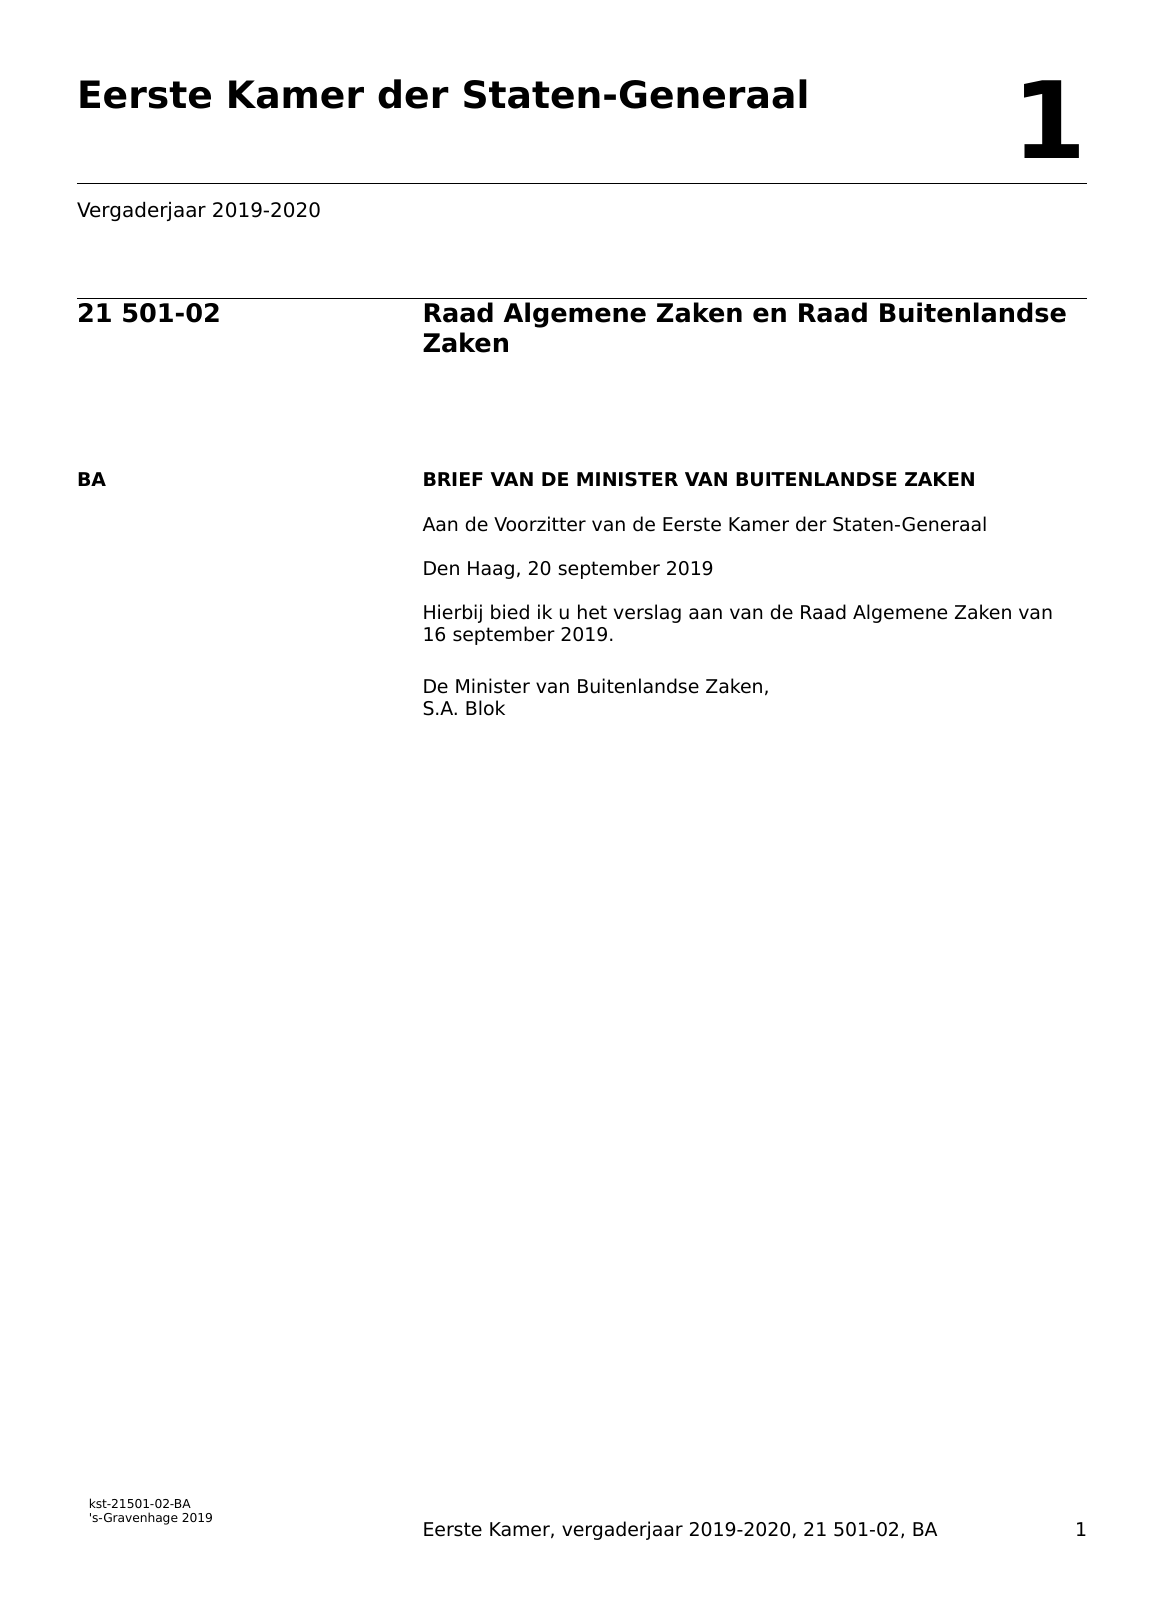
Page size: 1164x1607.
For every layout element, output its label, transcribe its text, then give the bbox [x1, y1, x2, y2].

text 's-Gravenhage 2019 [88, 1511, 323, 1525]
table_cell Vergaderjaar 2019-2020 [77, 184, 1087, 298]
text Hierbij bied ik u het verslag aan van de Raad Algemene Zaken van 16 september 2019. [422, 602, 1087, 646]
text De Minister van Buitenlandse Zaken, S.A. Blok [422, 676, 1087, 720]
subtitle 21 501-02 Raad Algemene Zaken en Raad Buitenlandse Zaken [77, 299, 1087, 358]
subtitle BA BRIEF VAN DE MINISTER VAN BUITENLANDSE ZAKEN [77, 469, 1087, 491]
text Aan de Voorzitter van de Eerste Kamer der Staten-Generaal [422, 513, 1087, 536]
text Den Haag, 20 september 2019 [422, 558, 1087, 580]
table_header Eerste Kamer der Staten-Generaal [77, 59, 886, 183]
text kst-21501-02-BA [88, 1497, 323, 1511]
table_header 1 [886, 59, 1087, 183]
